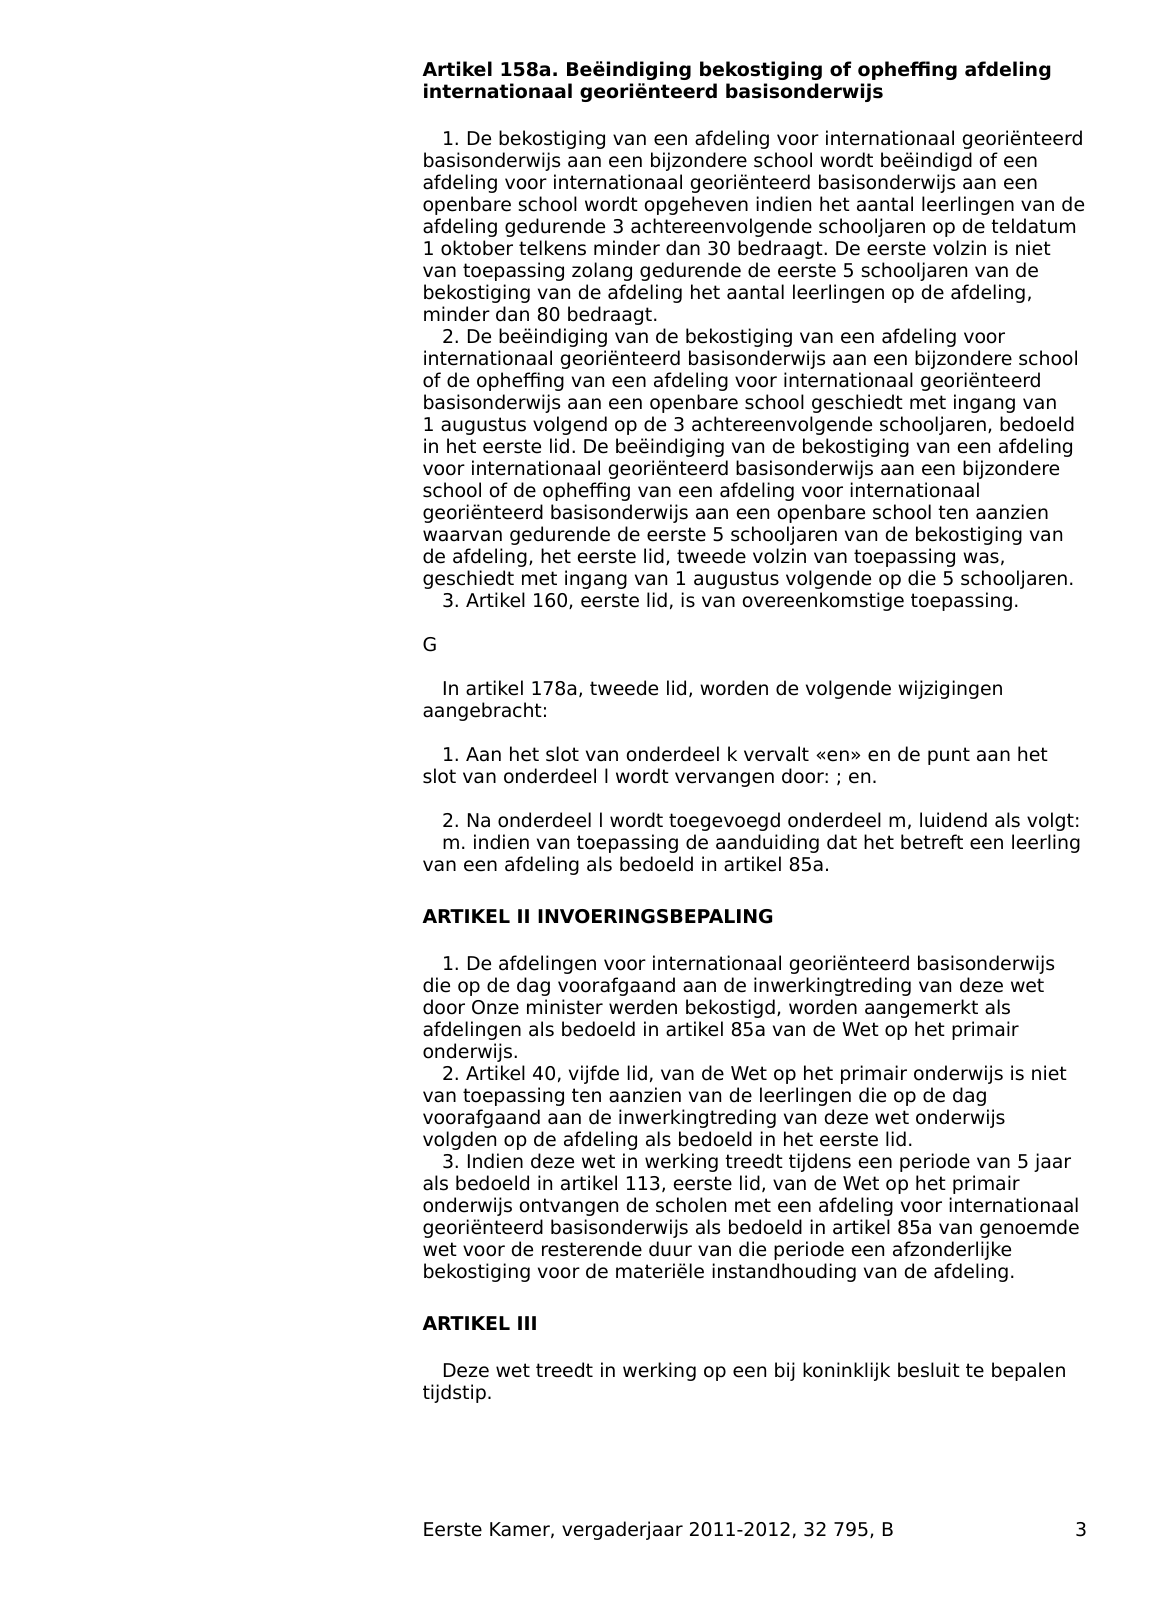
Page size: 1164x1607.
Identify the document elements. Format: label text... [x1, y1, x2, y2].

subtitle ARTIKEL III [422, 1313, 1087, 1335]
subtitle Artikel 158a. Beëindiging bekostiging of opheffing afdeling internationaal georiënteerd basisonderwijs [422, 59, 1087, 103]
text 2. Artikel 40, vijfde lid, van de Wet op het primair onderwijs is niet van toepassing ten aanzien van de leerlingen die op de dag voorafgaand aan de inwerkingtreding van deze wet onderwijs volgden op de afdeling als bedoeld in het eerste lid. [422, 1063, 1087, 1151]
text Deze wet treedt in werking op een bij koninklijk besluit te bepalen tijdstip. [422, 1360, 1087, 1404]
text 3. Indien deze wet in werking treedt tijdens een periode van 5 jaar als bedoeld in artikel 113, eerste lid, van de Wet op het primair onderwijs ontvangen de scholen met een afdeling voor internationaal georiënteerd basisonderwijs als bedoeld in artikel 85a van genoemde wet voor de resterende duur van die periode een afzonderlijke bekostiging voor de materiële instandhouding van de afdeling. [422, 1151, 1087, 1283]
text 1. Aan het slot van onderdeel k vervalt «en» en de punt aan het slot van onderdeel l wordt vervangen door: ; en. [422, 744, 1087, 788]
text 2. Na onderdeel l wordt toegevoegd onderdeel m, luidend als volgt: [422, 810, 1087, 832]
text In artikel 178a, tweede lid, worden de volgende wijzigingen aangebracht: [422, 678, 1087, 722]
text 1. De bekostiging van een afdeling voor internationaal georiënteerd basisonderwijs aan een bijzondere school wordt beëindigd of een afdeling voor internationaal georiënteerd basisonderwijs aan een openbare school wordt opgeheven indien het aantal leerlingen van de afdeling gedurende 3 achtereenvolgende schooljaren op de teldatum 1 oktober telkens minder dan 30 bedraagt. De eerste volzin is niet van toepassing zolang gedurende de eerste 5 schooljaren van de bekostiging van de afdeling het aantal leerlingen op de afdeling, minder dan 80 bedraagt. [422, 128, 1087, 326]
text 1. De afdelingen voor internationaal georiënteerd basisonderwijs die op de dag voorafgaand aan de inwerkingtreding van deze wet door Onze minister werden bekostigd, worden aangemerkt als afdelingen als bedoeld in artikel 85a van de Wet op het primair onderwijs. [422, 953, 1087, 1063]
text 3. Artikel 160, eerste lid, is van overeenkomstige toepassing. [422, 589, 1087, 612]
text G [422, 634, 1087, 656]
subtitle ARTIKEL II INVOERINGSBEPALING [422, 906, 1087, 928]
text m. indien van toepassing de aanduiding dat het betreft een leerling van een afdeling als bedoeld in artikel 85a. [422, 832, 1087, 876]
text 2. De beëindiging van de bekostiging van een afdeling voor internationaal georiënteerd basisonderwijs aan een bijzondere school of de opheffing van een afdeling voor internationaal georiënteerd basisonderwijs aan een openbare school geschiedt met ingang van 1 augustus volgend op de 3 achtereenvolgende schooljaren, bedoeld in het eerste lid. De beëindiging van de bekostiging van een afdeling voor internationaal georiënteerd basisonderwijs aan een bijzondere school of de opheffing van een afdeling voor internationaal georiënteerd basisonderwijs aan een openbare school ten aanzien waarvan gedurende de eerste 5 schooljaren van de bekostiging van de afdeling, het eerste lid, tweede volzin van toepassing was, geschiedt met ingang van 1 augustus volgende op die 5 schooljaren. [422, 326, 1087, 589]
